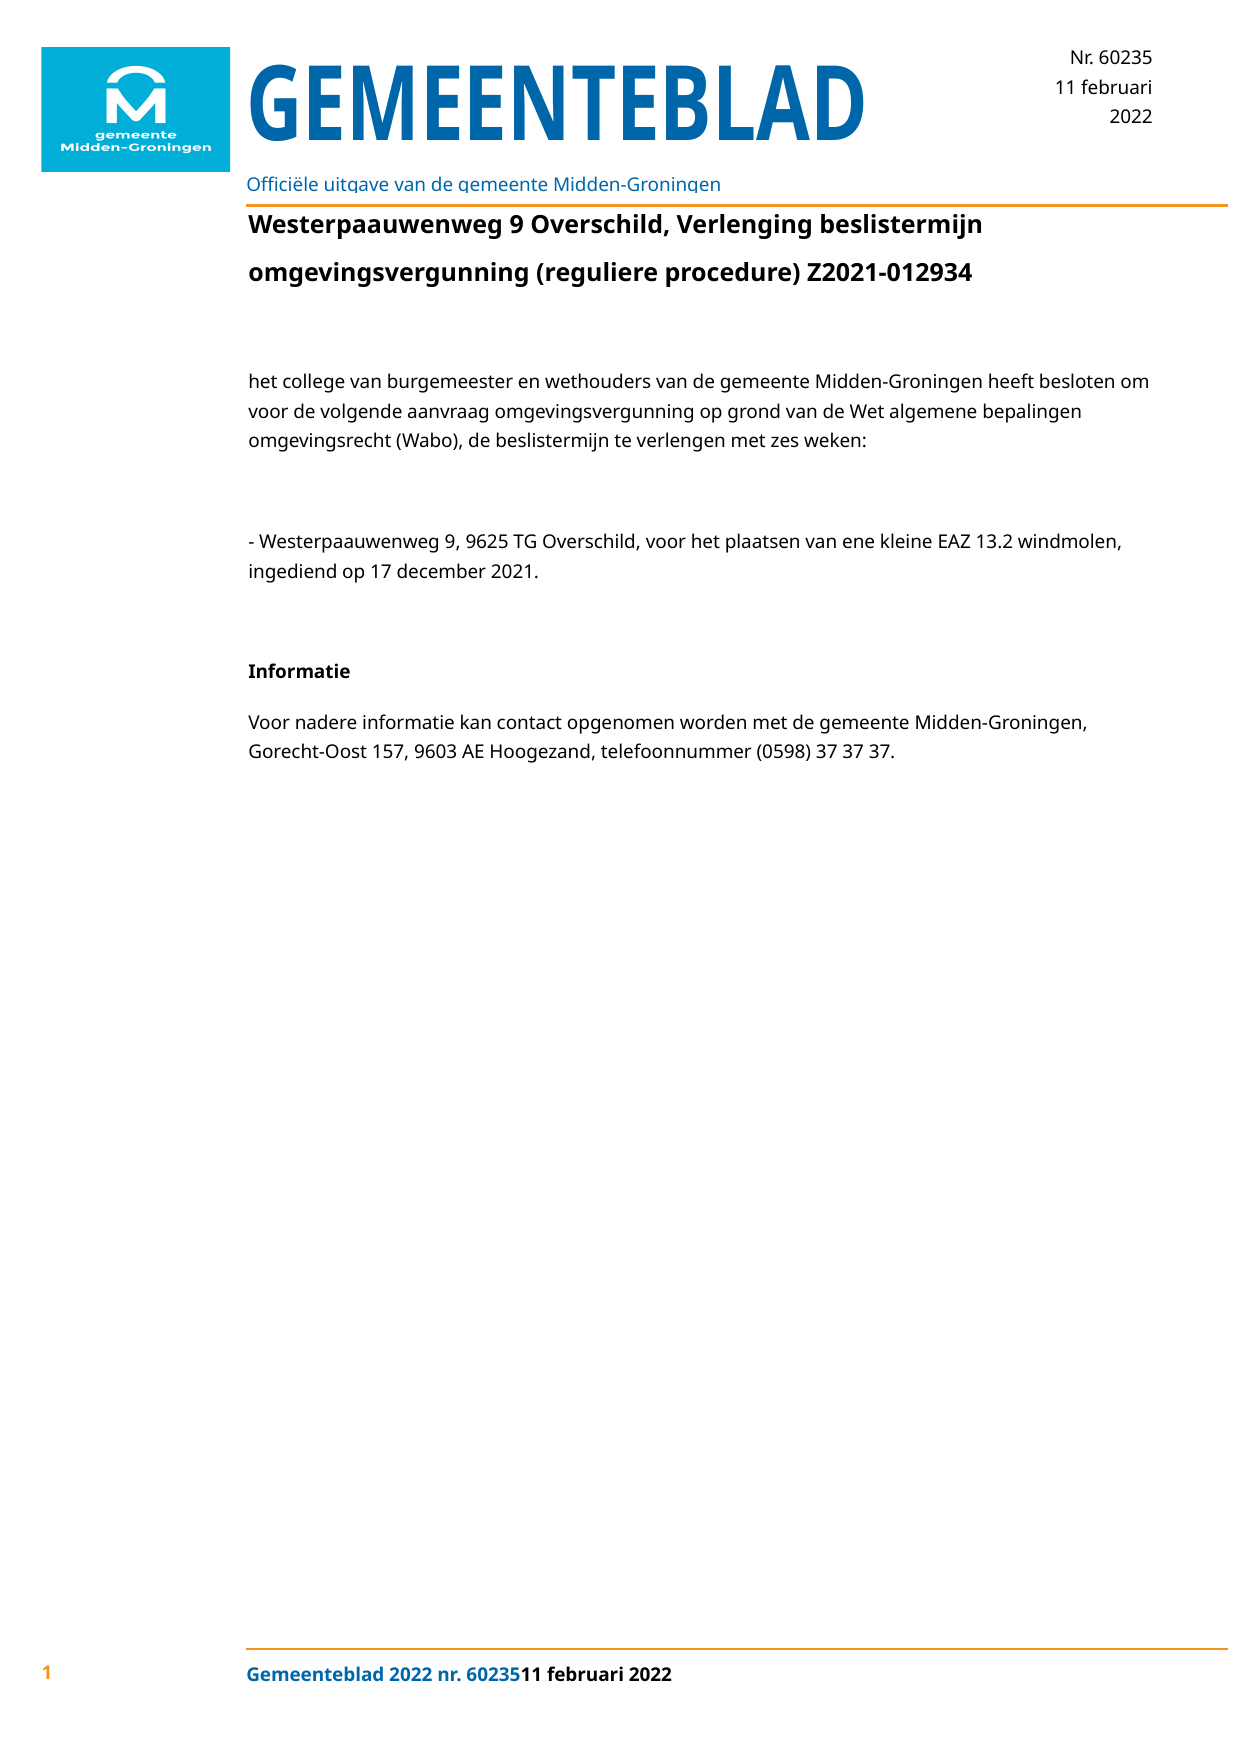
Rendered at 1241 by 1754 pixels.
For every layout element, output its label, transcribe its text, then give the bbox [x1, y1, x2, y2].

text Westerpaauwenweg 9 Overschild, Verlenging beslistermijn omgevingsvergunning (reguliere procedure) Z2021-012934 [248, 207, 1152, 288]
text Informatie [248, 659, 1152, 684]
text het college van burgemeester en wethouders van de gemeente Midden-Groningen heeft besloten om voor de volgende aanvraag omgevingsvergunning op grond van de Wet algemene bepalingen omgevingsrecht (Wabo), de beslistermijn te verlengen met zes weken: [248, 368, 1152, 453]
picture [184, 146, 190, 153]
text Voor nadere informatie kan contact opgenomen worden met de gemeente Midden-Groningen, Gorecht-Oost 157, 9603 AE Hoogezand, telefoonnummer (0598) 37 37 37. [248, 709, 1152, 764]
picture [108, 66, 164, 82]
picture [107, 89, 165, 122]
text - Westerpaauwenweg 9, 9625 TG Overschild, voor het plaatsen van ene kleine EAZ 13.2 windmolen, ingediend op 17 december 2021. [248, 528, 1152, 584]
